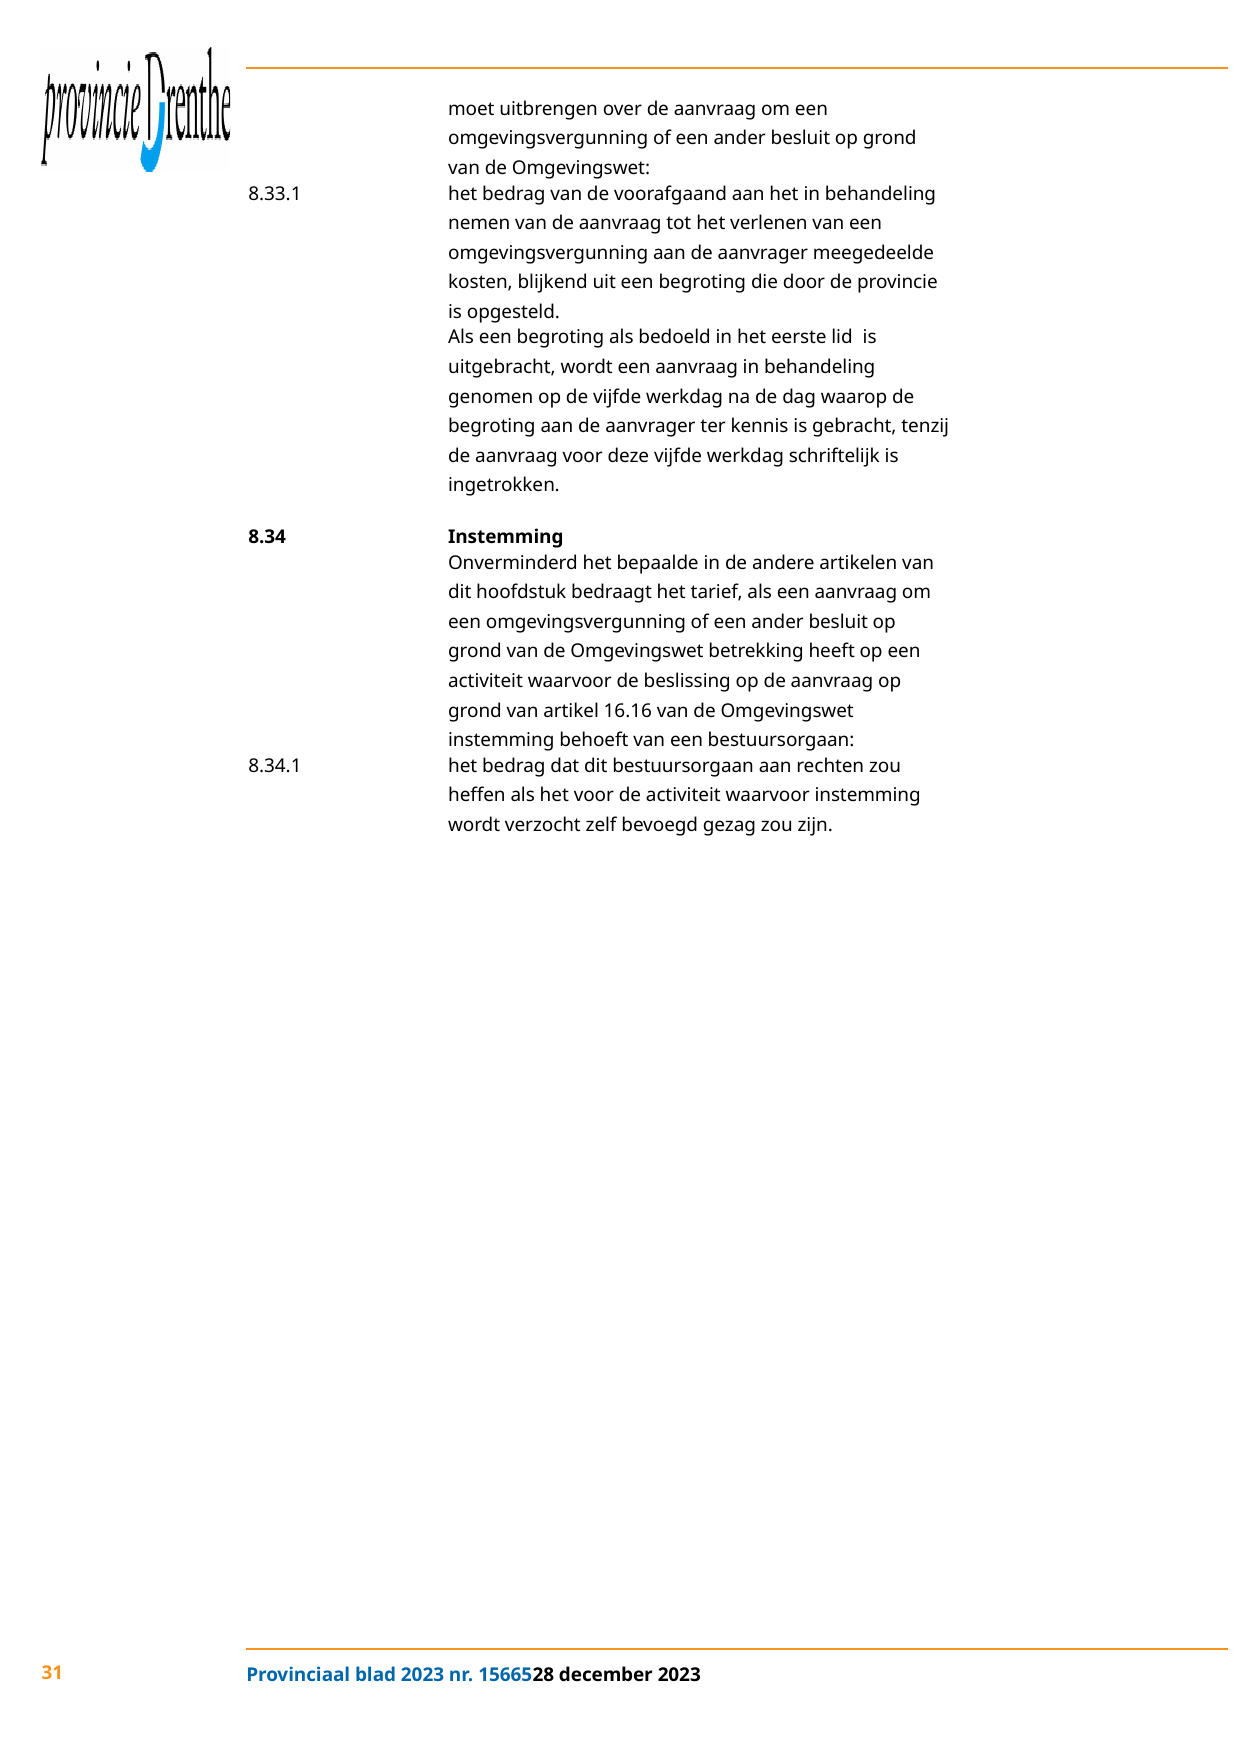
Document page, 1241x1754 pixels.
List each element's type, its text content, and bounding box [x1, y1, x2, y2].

table_cell 8.33.1 [248, 180, 448, 324]
table_cell [952, 752, 1152, 837]
table_cell [952, 324, 1152, 497]
table_cell [952, 523, 1152, 549]
table_cell [248, 95, 448, 180]
table_cell [248, 324, 448, 497]
picture [41, 47, 231, 172]
table_cell [248, 549, 448, 752]
table_cell [448, 837, 952, 863]
table_cell 8.34 [248, 523, 448, 549]
table_cell [248, 837, 448, 863]
table_cell het bedrag dat dit bestuursorgaan aan rechten zou heffen als het voor de activiteit waarvoor instemming wordt verzocht zelf bevoegd gezag zou zijn. [448, 752, 952, 837]
table_cell [248, 498, 448, 523]
table_cell het bedrag van de voorafgaand aan het in behandeling nemen van de aanvraag tot het verlenen van een omgevingsvergunning aan de aanvrager meegedeelde kosten, blijkend uit een begroting die door de provincie is opgesteld. [448, 180, 952, 324]
table_cell [952, 549, 1152, 752]
table_cell [448, 498, 952, 523]
table_cell [952, 95, 1152, 180]
table_cell [952, 498, 1152, 523]
table_cell [952, 837, 1152, 863]
table_cell [952, 180, 1152, 324]
table_cell Instemming [448, 523, 952, 549]
table_cell Als een begroting als bedoeld in het eerste lid is uitgebracht, wordt een aanvraag in behandeling genomen op de vijfde werkdag na de dag waarop de begroting aan de aanvrager ter kennis is gebracht, tenzij de aanvraag voor deze vijfde werkdag schriftelijk is ingetrokken. [448, 324, 952, 497]
table_cell 8.34.1 [248, 752, 448, 837]
table_cell Onverminderd het bepaalde in de andere artikelen van dit hoofdstuk bedraagt het tarief, als een aanvraag om een omgevingsvergunning of een ander besluit op grond van de Omgevingswet betrekking heeft op een activiteit waarvoor de beslissing op de aanvraag op grond van artikel 16.16 van de Omgevingswet instemming behoeft van een bestuursorgaan: [448, 549, 952, 752]
table_cell moet uitbrengen over de aanvraag om een omgevingsvergunning of een ander besluit op grond van de Omgevingswet: [448, 95, 952, 180]
